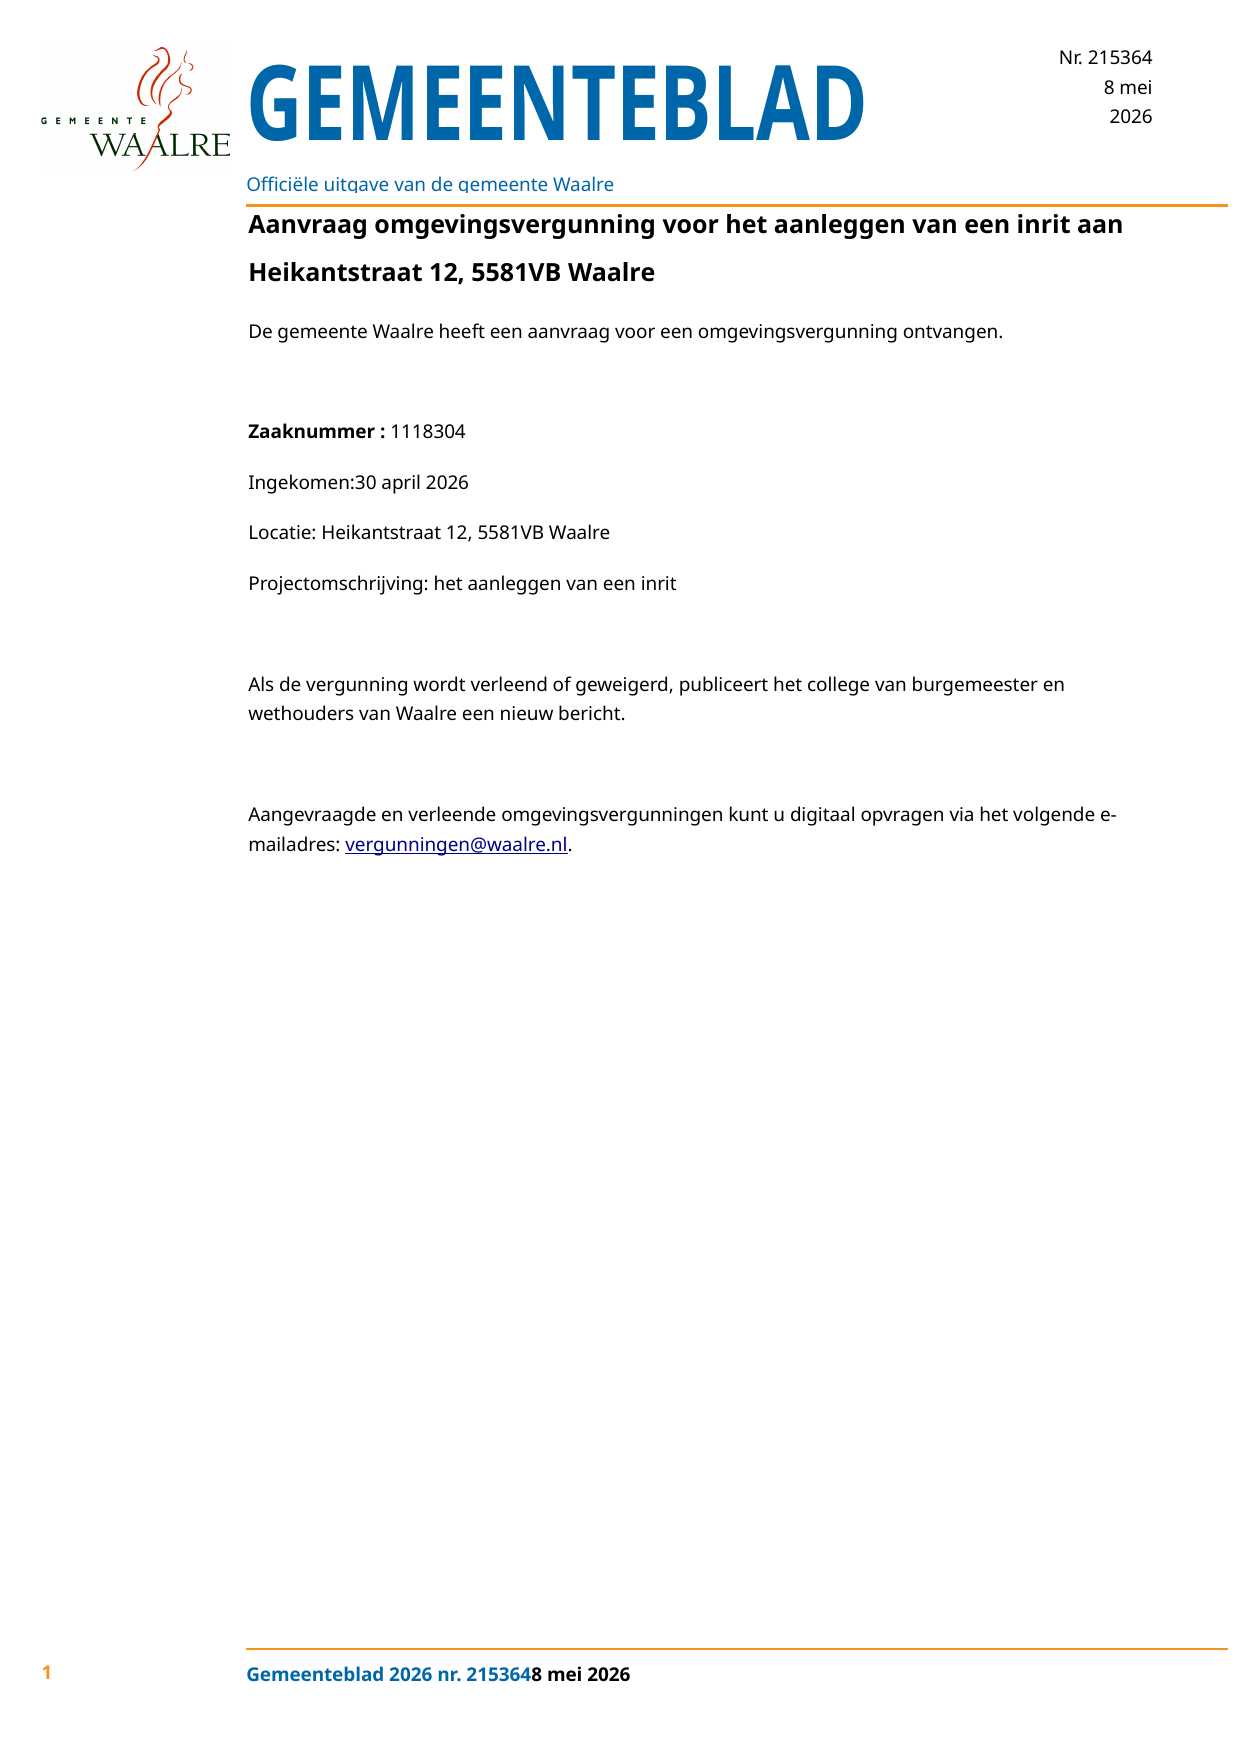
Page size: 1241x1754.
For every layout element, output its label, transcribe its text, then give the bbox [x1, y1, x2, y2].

text Locatie: Heikantstraat 12, 5581VB Waalre [248, 519, 1152, 545]
text Als de vergunning wordt verleend of geweigerd, publiceert het college van burgemeester en wethouders van Waalre een nieuw bericht. [248, 671, 1152, 726]
text Aangevraagde en verleende omgevingsvergunningen kunt u digitaal opvragen via het volgende e-mailadres: vergunningen@waalre.nl. [248, 801, 1152, 857]
text Ingekomen:30 april 2026 [248, 469, 1152, 495]
text Zaaknummer : 1118304 [248, 419, 1152, 444]
text De gemeente Waalre heeft een aanvraag voor een omgevingsvergunning ontvangen. [248, 318, 1152, 344]
picture [41, 47, 231, 172]
text Aanvraag omgevingsvergunning voor het aanleggen van een inrit aan Heikantstraat 12, 5581VB Waalre [248, 207, 1152, 288]
text Projectomschrijving: het aanleggen van een inrit [248, 570, 1152, 596]
